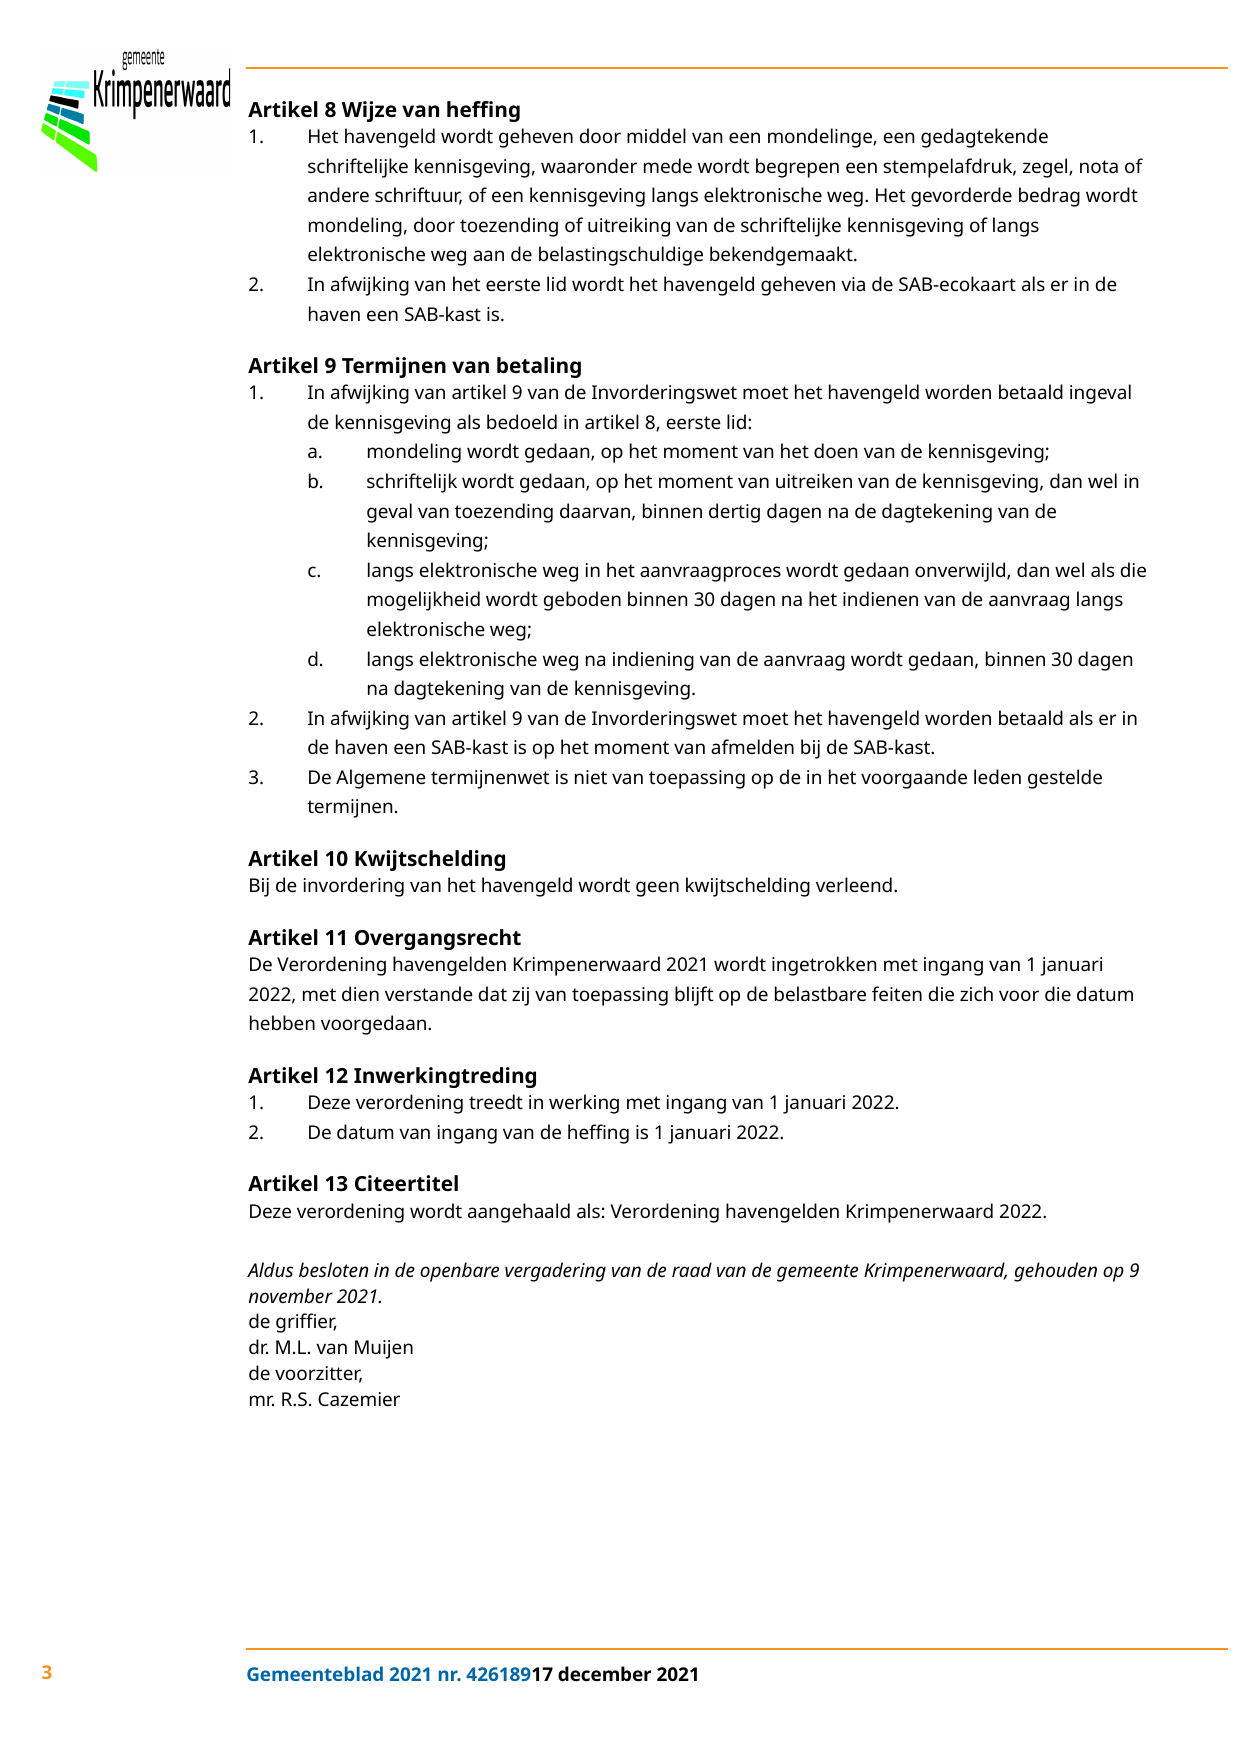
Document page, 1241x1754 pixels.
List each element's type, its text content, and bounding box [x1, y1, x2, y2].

text Bij de invordering van het havengeld wordt geen kwijtschelding verleend. [248, 873, 1152, 898]
text Artikel 12 Inwerkingtreding [248, 1061, 1152, 1089]
text Artikel 10 Kwijtschelding [248, 844, 1152, 873]
list In afwijking van artikel 9 van de Invorderingswet moet het havengeld worden betaald als er in de haven een SAB-kast is op het moment van afmelden bij de SAB-kast. [248, 705, 1152, 760]
text de griffier, [248, 1308, 1152, 1334]
list langs elektronische weg in het aanvraagproces wordt gedaan onverwijld, dan wel als die mogelijkheid wordt geboden binnen 30 dagen na het indienen van de aanvraag langs elektronische weg; [307, 557, 1152, 642]
list schriftelijk wordt gedaan, op het moment van uitreiken van de kennisgeving, dan wel in geval van toezending daarvan, binnen dertig dagen na de dagtekening van de kennisgeving; [307, 468, 1152, 553]
text Artikel 9 Termijnen van betaling [248, 351, 1152, 379]
list In afwijking van het eerste lid wordt het havengeld geheven via de SAB-ecokaart als er in de haven een SAB-kast is. [248, 271, 1152, 326]
text Deze verordening wordt aangehaald als: Verordening havengelden Krimpenerwaard 2022. [248, 1198, 1152, 1224]
list De Algemene termijnenwet is niet van toepassing op de in het voorgaande leden gestelde termijnen. [248, 764, 1152, 819]
text De Verordening havengelden Krimpenerwaard 2021 wordt ingetrokken met ingang van 1 januari 2022, met dien verstande dat zij van toepassing blijft op de belastbare feiten die zich voor die datum hebben voorgedaan. [248, 951, 1152, 1036]
text mr. R.S. Cazemier [248, 1386, 1152, 1411]
text dr. M.L. van Muijen [248, 1334, 1152, 1360]
list Het havengeld wordt geheven door middel van een mondelinge, een gedagtekende schriftelijke kennisgeving, waaronder mede wordt begrepen een stempelafdruk, zegel, nota of andere schriftuur, of een kennisgeving langs elektronische weg. Het gevorderde bedrag wordt mondeling, door toezending of uitreiking van de schriftelijke kennisgeving of langs elektronische weg aan de belastingschuldige bekendgemaakt. [248, 123, 1152, 267]
picture [41, 47, 231, 172]
text Artikel 8 Wijze van heffing [248, 95, 1152, 123]
text Artikel 11 Overgangsrecht [248, 923, 1152, 951]
list De datum van ingang van de heffing is 1 januari 2022. [248, 1119, 1152, 1145]
text Artikel 13 Citeertitel [248, 1169, 1152, 1198]
list Deze verordening treedt in werking met ingang van 1 januari 2022. [248, 1089, 1152, 1115]
list mondeling wordt gedaan, op het moment van het doen van de kennisgeving; [307, 439, 1152, 464]
list langs elektronische weg na indiening van de aanvraag wordt gedaan, binnen 30 dagen na dagtekening van de kennisgeving. [307, 646, 1152, 701]
text Aldus besloten in de openbare vergadering van de raad van de gemeente Krimpenerwaard, gehouden op 9 november 2021. [248, 1257, 1152, 1308]
text de voorzitter, [248, 1360, 1152, 1386]
list In afwijking van artikel 9 van de Invorderingswet moet het havengeld worden betaald ingeval de kennisgeving als bedoeld in artikel 8, eerste lid: [248, 379, 1152, 435]
